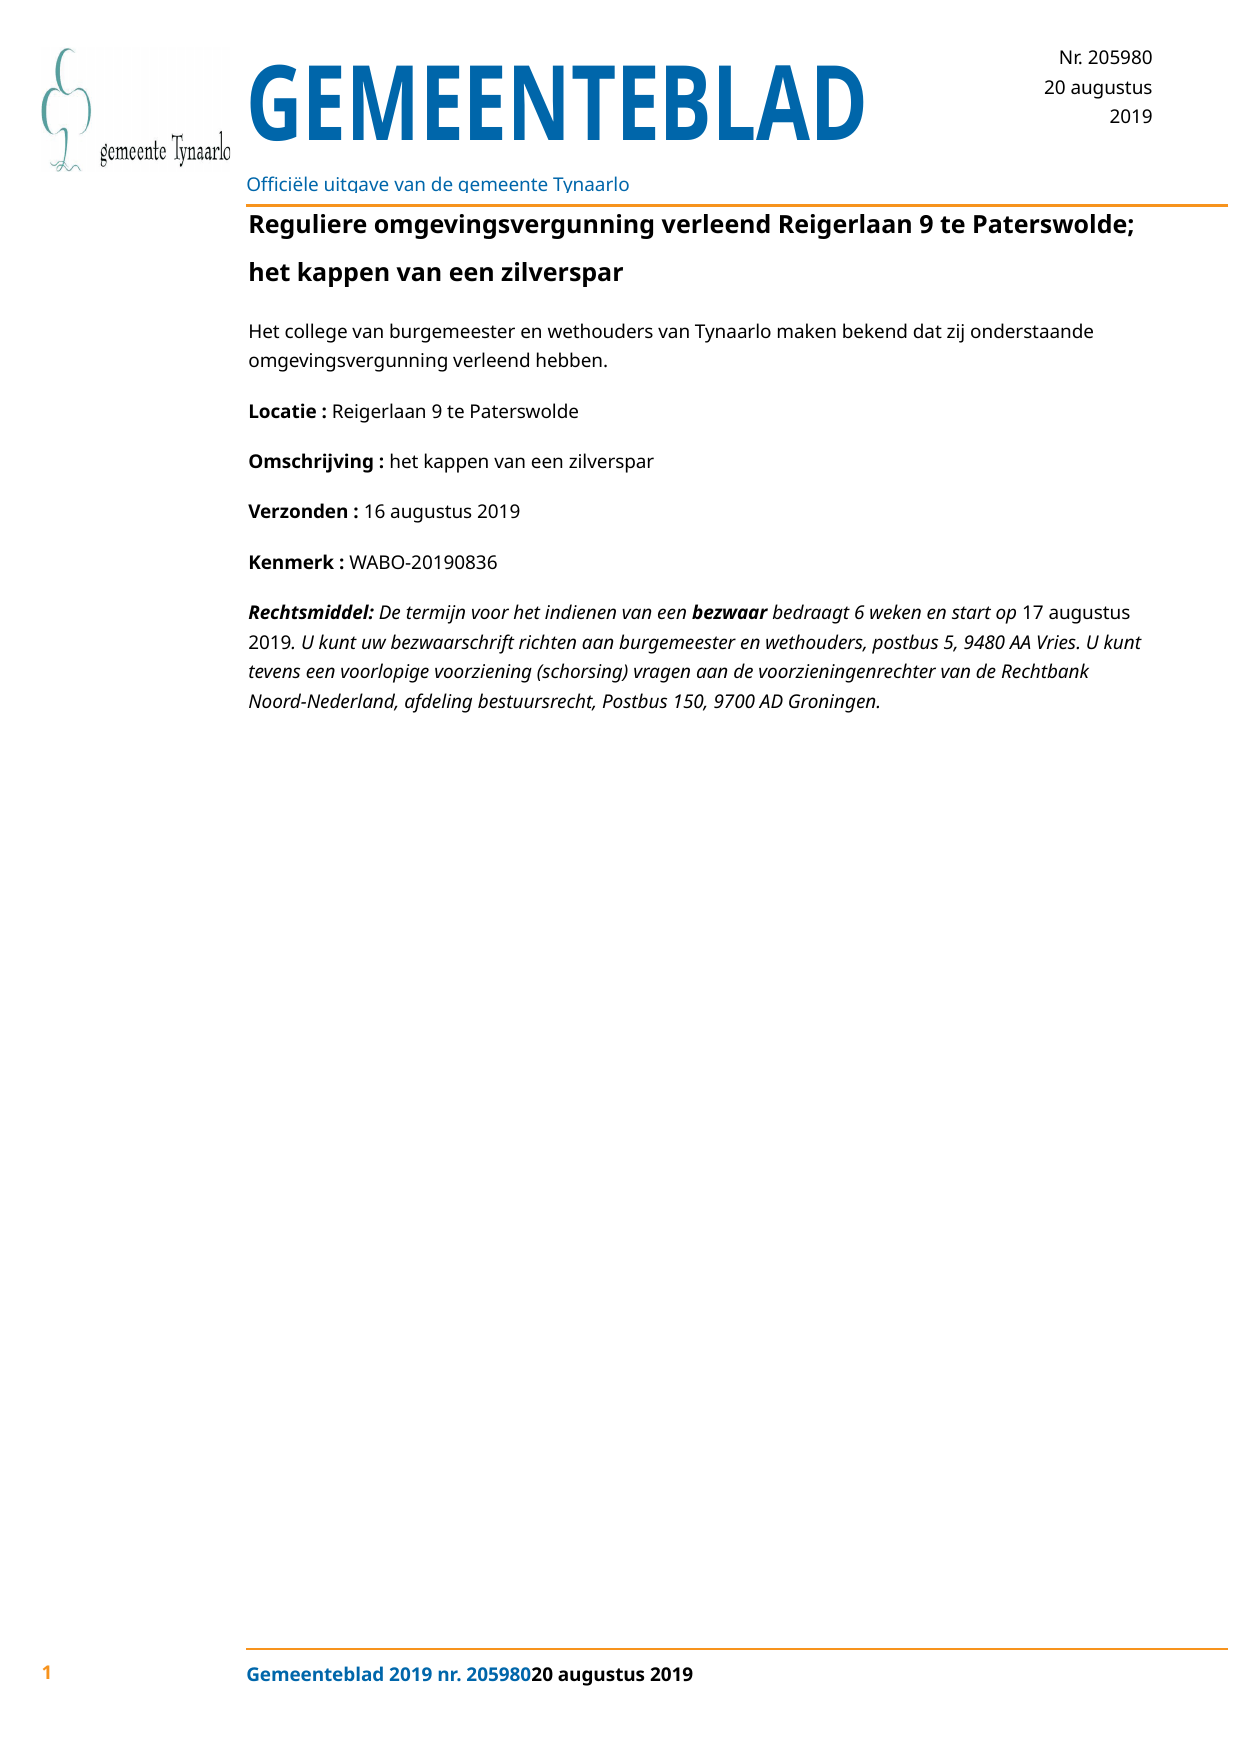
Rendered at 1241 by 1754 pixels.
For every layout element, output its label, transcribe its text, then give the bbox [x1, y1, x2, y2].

text Locatie : Reigerlaan 9 te Paterswolde [248, 398, 1152, 424]
text Rechtsmiddel: De termijn voor het indienen van een bezwaar bedraagt 6 weken en start op 17 augustus 2019. U kunt uw bezwaarschrift richten aan burgemeester en wethouders, postbus 5, 9480 AA Vries. U kunt tevens een voorlopige voorziening (schorsing) vragen aan de voorzieningenrechter van de Rechtbank Noord-Nederland, afdeling bestuursrecht, Postbus 150, 9700 AD Groningen. [248, 599, 1152, 714]
text Reguliere omgevingsvergunning verleend Reigerlaan 9 te Paterswolde; het kappen van een zilverspar [248, 207, 1152, 288]
text Verzonden : 16 augustus 2019 [248, 499, 1152, 524]
picture [41, 47, 231, 172]
text Omschrijving : het kappen van een zilverspar [248, 448, 1152, 474]
text Het college van burgemeester en wethouders van Tynaarlo maken bekend dat zij onderstaande omgevingsvergunning verleend hebben. [248, 318, 1152, 373]
text Kenmerk : WABO-20190836 [248, 549, 1152, 575]
